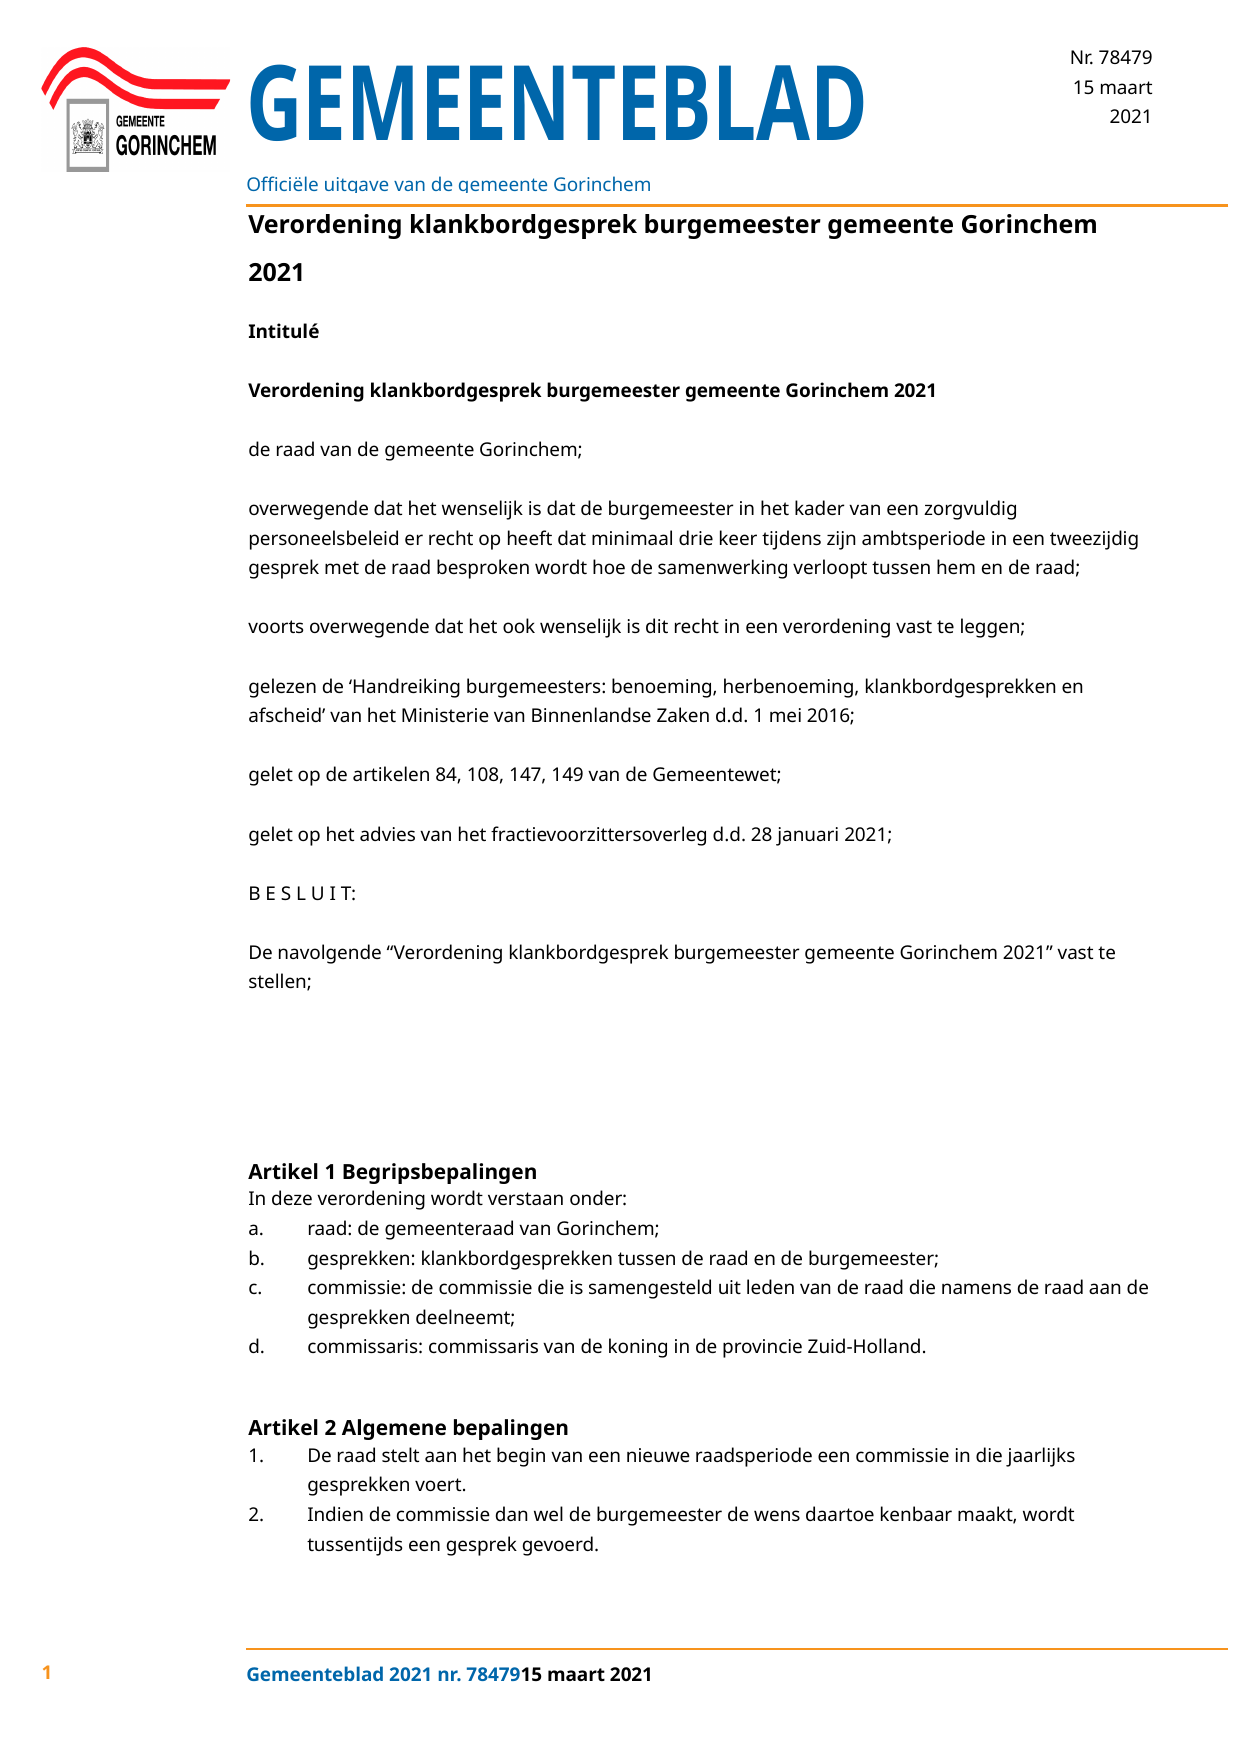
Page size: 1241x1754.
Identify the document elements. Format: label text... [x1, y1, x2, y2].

text gelet op het advies van het fractievoorzittersoverleg d.d. 28 januari 2021; [248, 821, 1152, 847]
list De raad stelt aan het begin van een nieuwe raadsperiode een commissie in die jaarlijks gesprekken voert. [248, 1442, 1152, 1497]
text In deze verordening wordt verstaan onder: [248, 1186, 1152, 1211]
text overwegende dat het wenselijk is dat de burgemeester in het kader van een zorgvuldig personeelsbeleid er recht op heeft dat minimaal drie keer tijdens zijn ambtsperiode in een tweezijdig gesprek met de raad besproken wordt hoe de samenwerking verloopt tussen hem en de raad; [248, 495, 1152, 580]
list Indien de commissie dan wel de burgemeester de wens daartoe kenbaar maakt, wordt tussentijds een gesprek gevoerd. [248, 1501, 1152, 1556]
list commissaris: commissaris van de koning in de provincie Zuid-Holland. [248, 1333, 1152, 1359]
text gelet op de artikelen 84, 108, 147, 149 van de Gemeentewet; [248, 762, 1152, 787]
text Verordening klankbordgesprek burgemeester gemeente Gorinchem 2021 [248, 207, 1152, 288]
text gelezen de ‘Handreiking burgemeesters: benoeming, herbenoeming, klankbordgesprekken en afscheid’ van het Ministerie van Binnenlandse Zaken d.d. 1 mei 2016; [248, 673, 1152, 728]
list gesprekken: klankbordgesprekken tussen de raad en de burgemeester; [248, 1245, 1152, 1271]
text Artikel 1 Begripsbepalingen [248, 1157, 1152, 1186]
list commissie: de commissie die is samengesteld uit leden van de raad die namens de raad aan de gesprekken deelneemt; [248, 1274, 1152, 1330]
text De navolgende “Verordening klankbordgesprek burgemeester gemeente Gorinchem 2021” vast te stellen; [248, 939, 1152, 994]
list raad: de gemeenteraad van Gorinchem; [248, 1215, 1152, 1241]
text Verordening klankbordgesprek burgemeester gemeente Gorinchem 2021 [248, 377, 1152, 403]
picture [41, 47, 231, 172]
text B E S L U I T: [248, 880, 1152, 906]
text Artikel 2 Algemene bepalingen [248, 1413, 1152, 1442]
text voorts overwegende dat het ook wenselijk is dit recht in een verordening vast te leggen; [248, 614, 1152, 639]
text Intitulé [248, 318, 1152, 344]
text de raad van de gemeente Gorinchem; [248, 436, 1152, 462]
